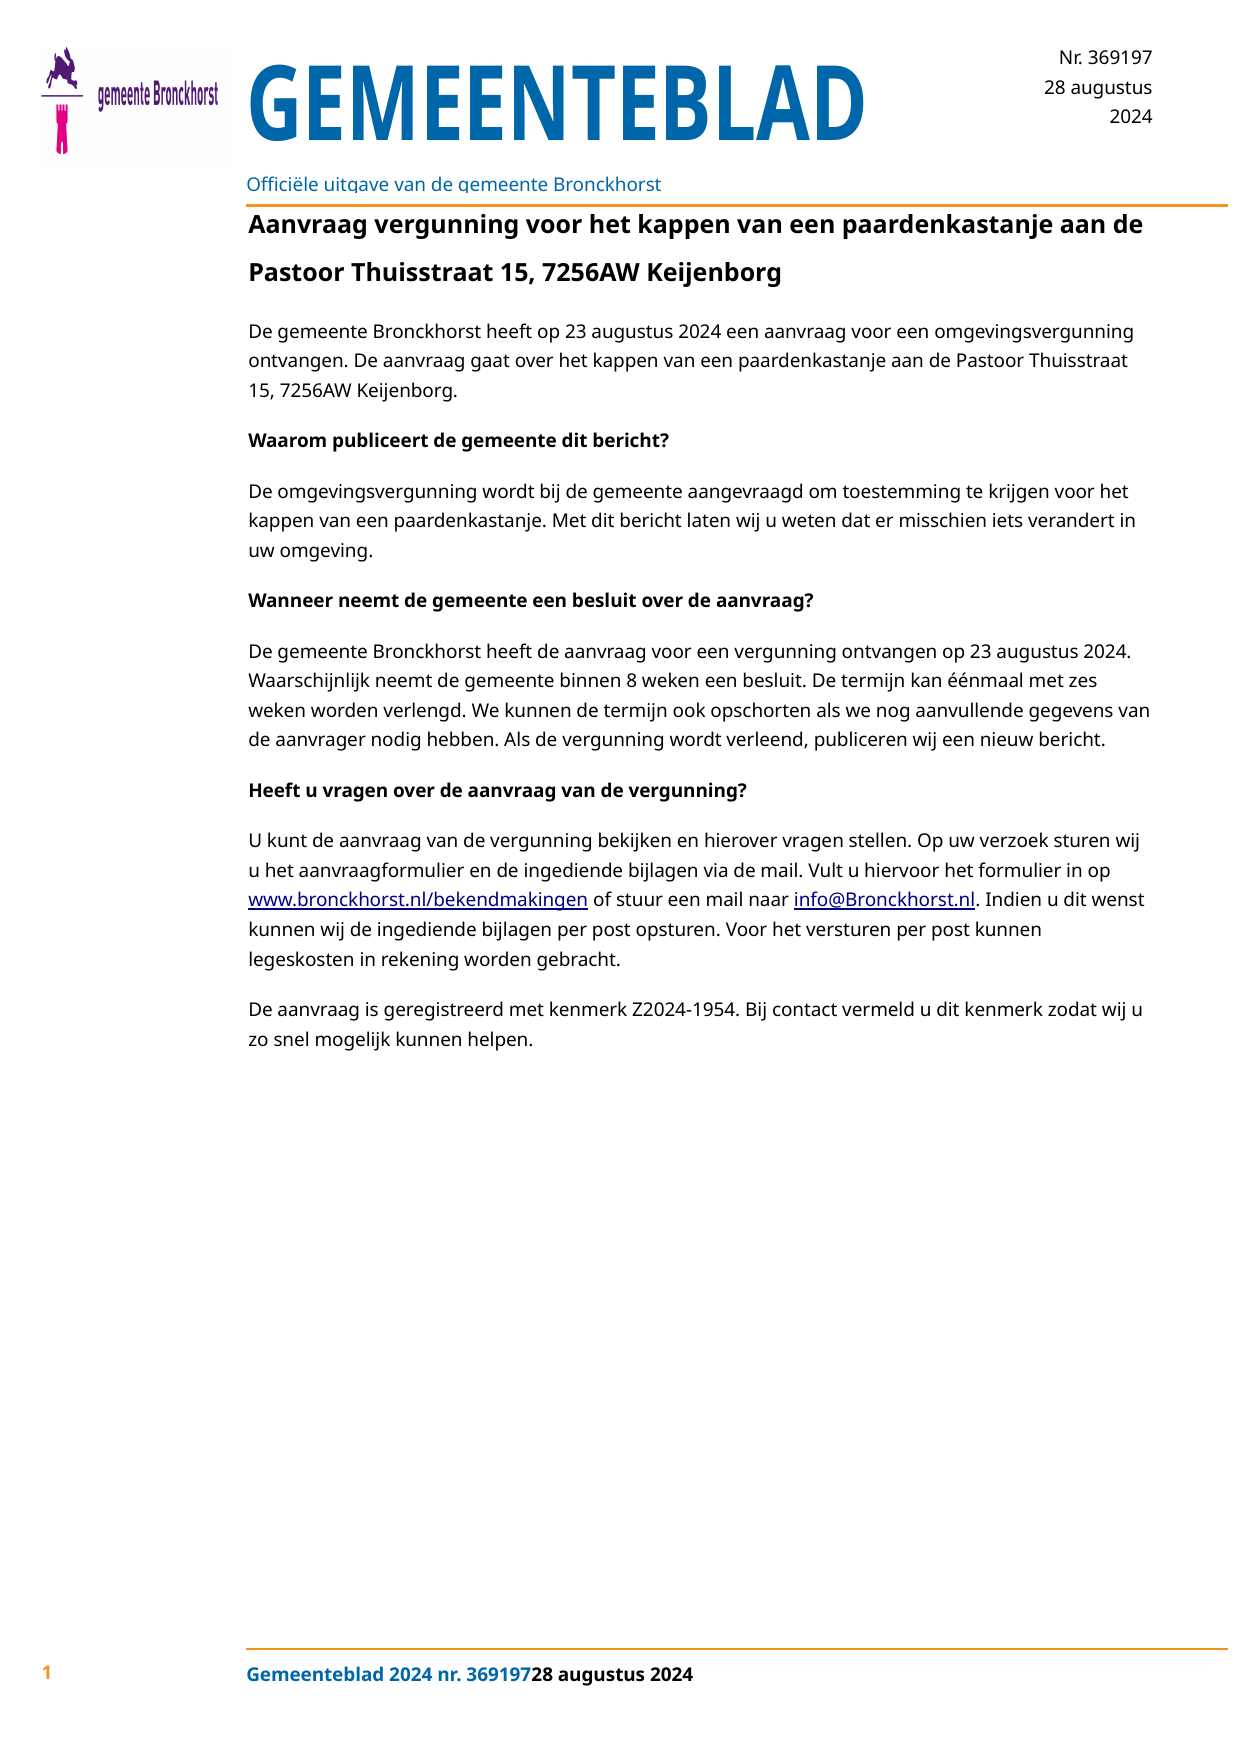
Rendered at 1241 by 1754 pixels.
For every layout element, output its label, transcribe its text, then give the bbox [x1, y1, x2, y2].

text Aanvraag vergunning voor het kappen van een paardenkastanje aan de Pastoor Thuisstraat 15, 7256AW Keijenborg [248, 207, 1152, 288]
picture [41, 47, 231, 172]
text Heeft u vragen over de aanvraag van de vergunning? [248, 777, 1152, 803]
text Wanneer neemt de gemeente een besluit over de aanvraag? [248, 587, 1152, 613]
text U kunt de aanvraag van de vergunning bekijken en hierover vragen stellen. Op uw verzoek sturen wij u het aanvraagformulier en de ingediende bijlagen via de mail. Vult u hiervoor het formulier in op www.bronckhorst.nl/bekendmakingen of stuur een mail naar info@Bronckhorst.nl. Indien u dit wenst kunnen wij de ingediende bijlagen per post opsturen. Voor het versturen per post kunnen legeskosten in rekening worden gebracht. [248, 827, 1152, 972]
text De gemeente Bronckhorst heeft op 23 augustus 2024 een aanvraag voor een omgevingsvergunning ontvangen. De aanvraag gaat over het kappen van een paardenkastanje aan de Pastoor Thuisstraat 15, 7256AW Keijenborg. [248, 318, 1152, 403]
text De gemeente Bronckhorst heeft de aanvraag voor een vergunning ontvangen op 23 augustus 2024. Waarschijnlijk neemt de gemeente binnen 8 weken een besluit. De termijn kan éénmaal met zes weken worden verlengd. We kunnen de termijn ook opschorten als we nog aanvullende gegevens van de aanvrager nodig hebben. Als de vergunning wordt verleend, publiceren wij een nieuw bericht. [248, 638, 1152, 752]
text De omgevingsvergunning wordt bij de gemeente aangevraagd om toestemming te krijgen voor het kappen van een paardenkastanje. Met dit bericht laten wij u weten dat er misschien iets verandert in uw omgeving. [248, 478, 1152, 563]
text Waarom publiceert de gemeente dit bericht? [248, 427, 1152, 453]
text De aanvraag is geregistreerd met kenmerk Z2024-1954. Bij contact vermeld u dit kenmerk zodat wij u zo snel mogelijk kunnen helpen. [248, 996, 1152, 1052]
